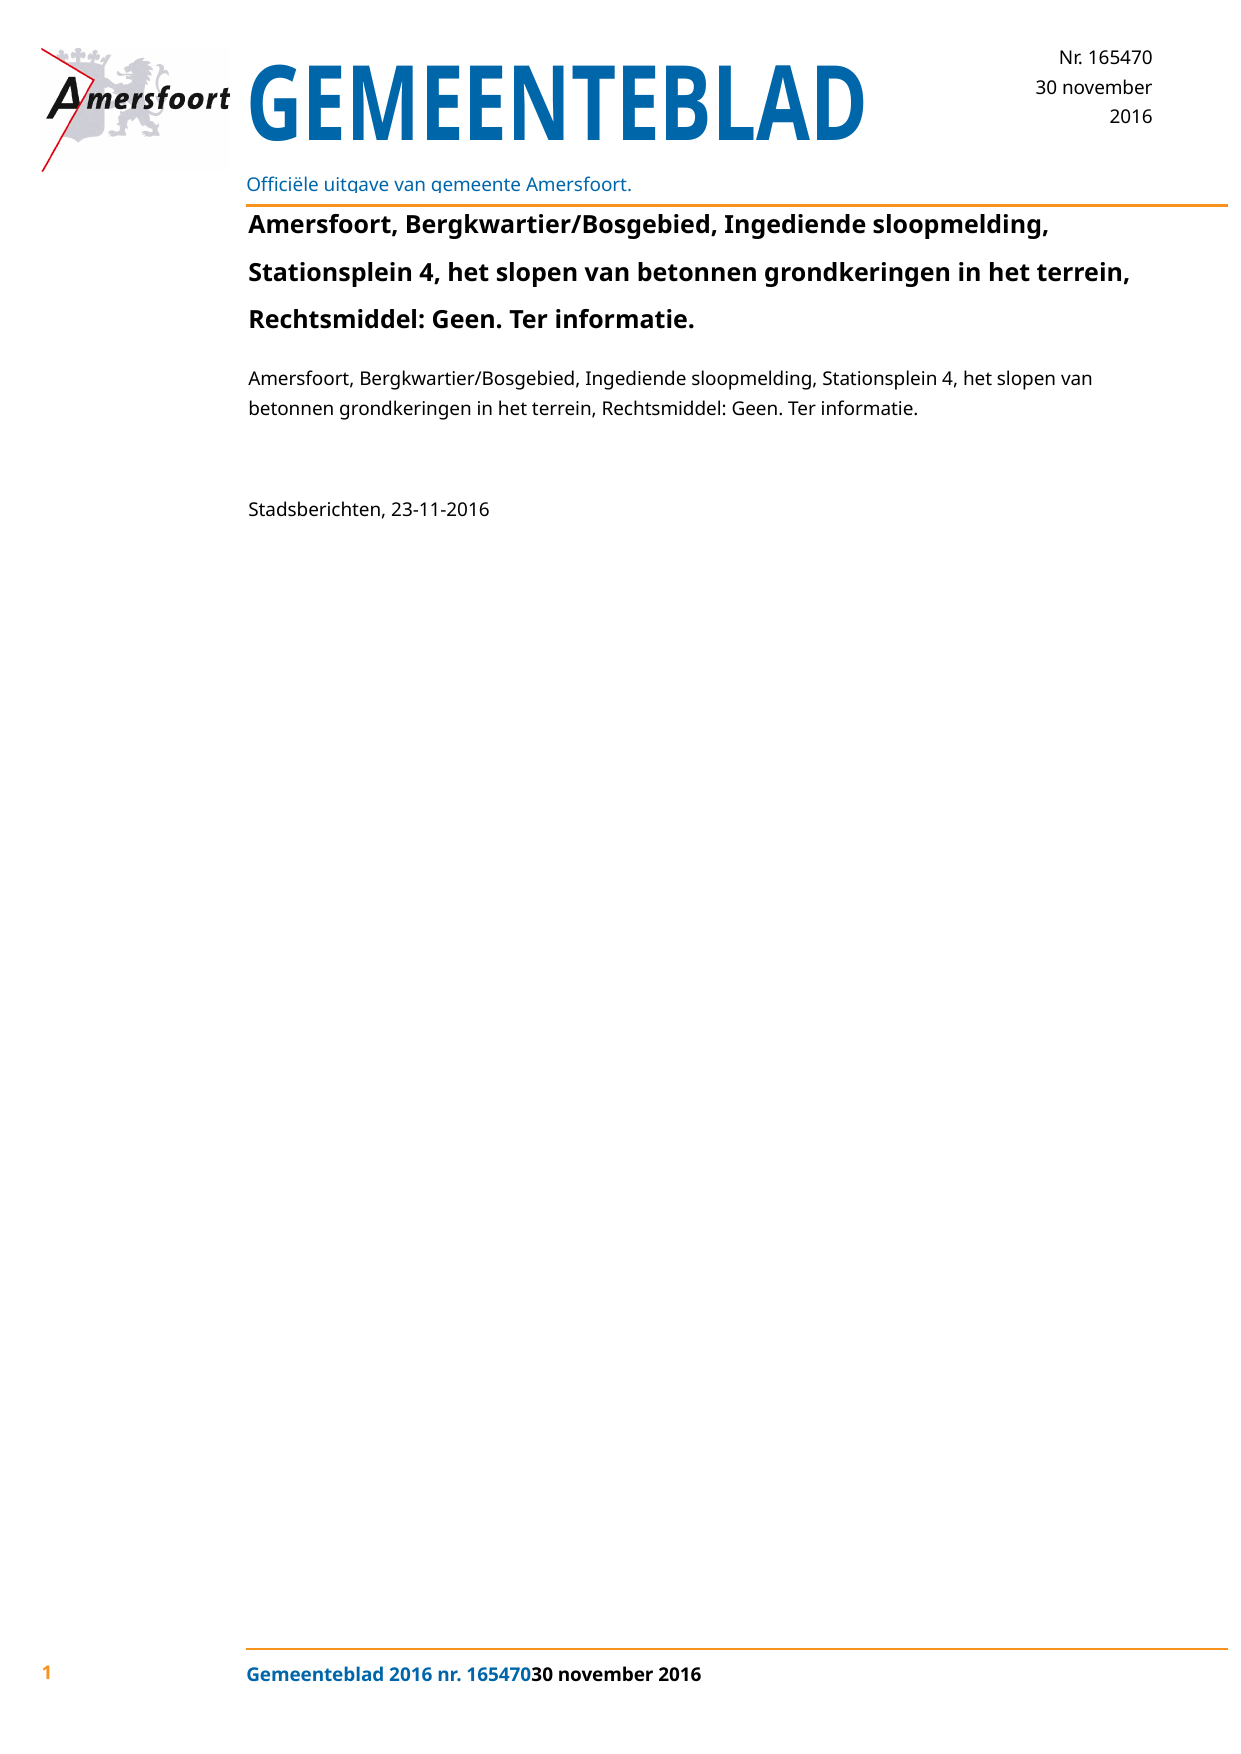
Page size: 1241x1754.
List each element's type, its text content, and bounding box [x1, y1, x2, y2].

text Amersfoort, Bergkwartier/Bosgebied, Ingediende sloopmelding, Stationsplein 4, het slopen van betonnen grondkeringen in het terrein, Rechtsmiddel: Geen. Ter informatie. [248, 207, 1152, 336]
text Amersfoort, Bergkwartier/Bosgebied, Ingediende sloopmelding, Stationsplein 4, het slopen van betonnen grondkeringen in het terrein, Rechtsmiddel: Geen. Ter informatie. [248, 366, 1152, 421]
text Stadsberichten, 23-11-2016 [248, 496, 1152, 522]
picture [41, 47, 231, 172]
